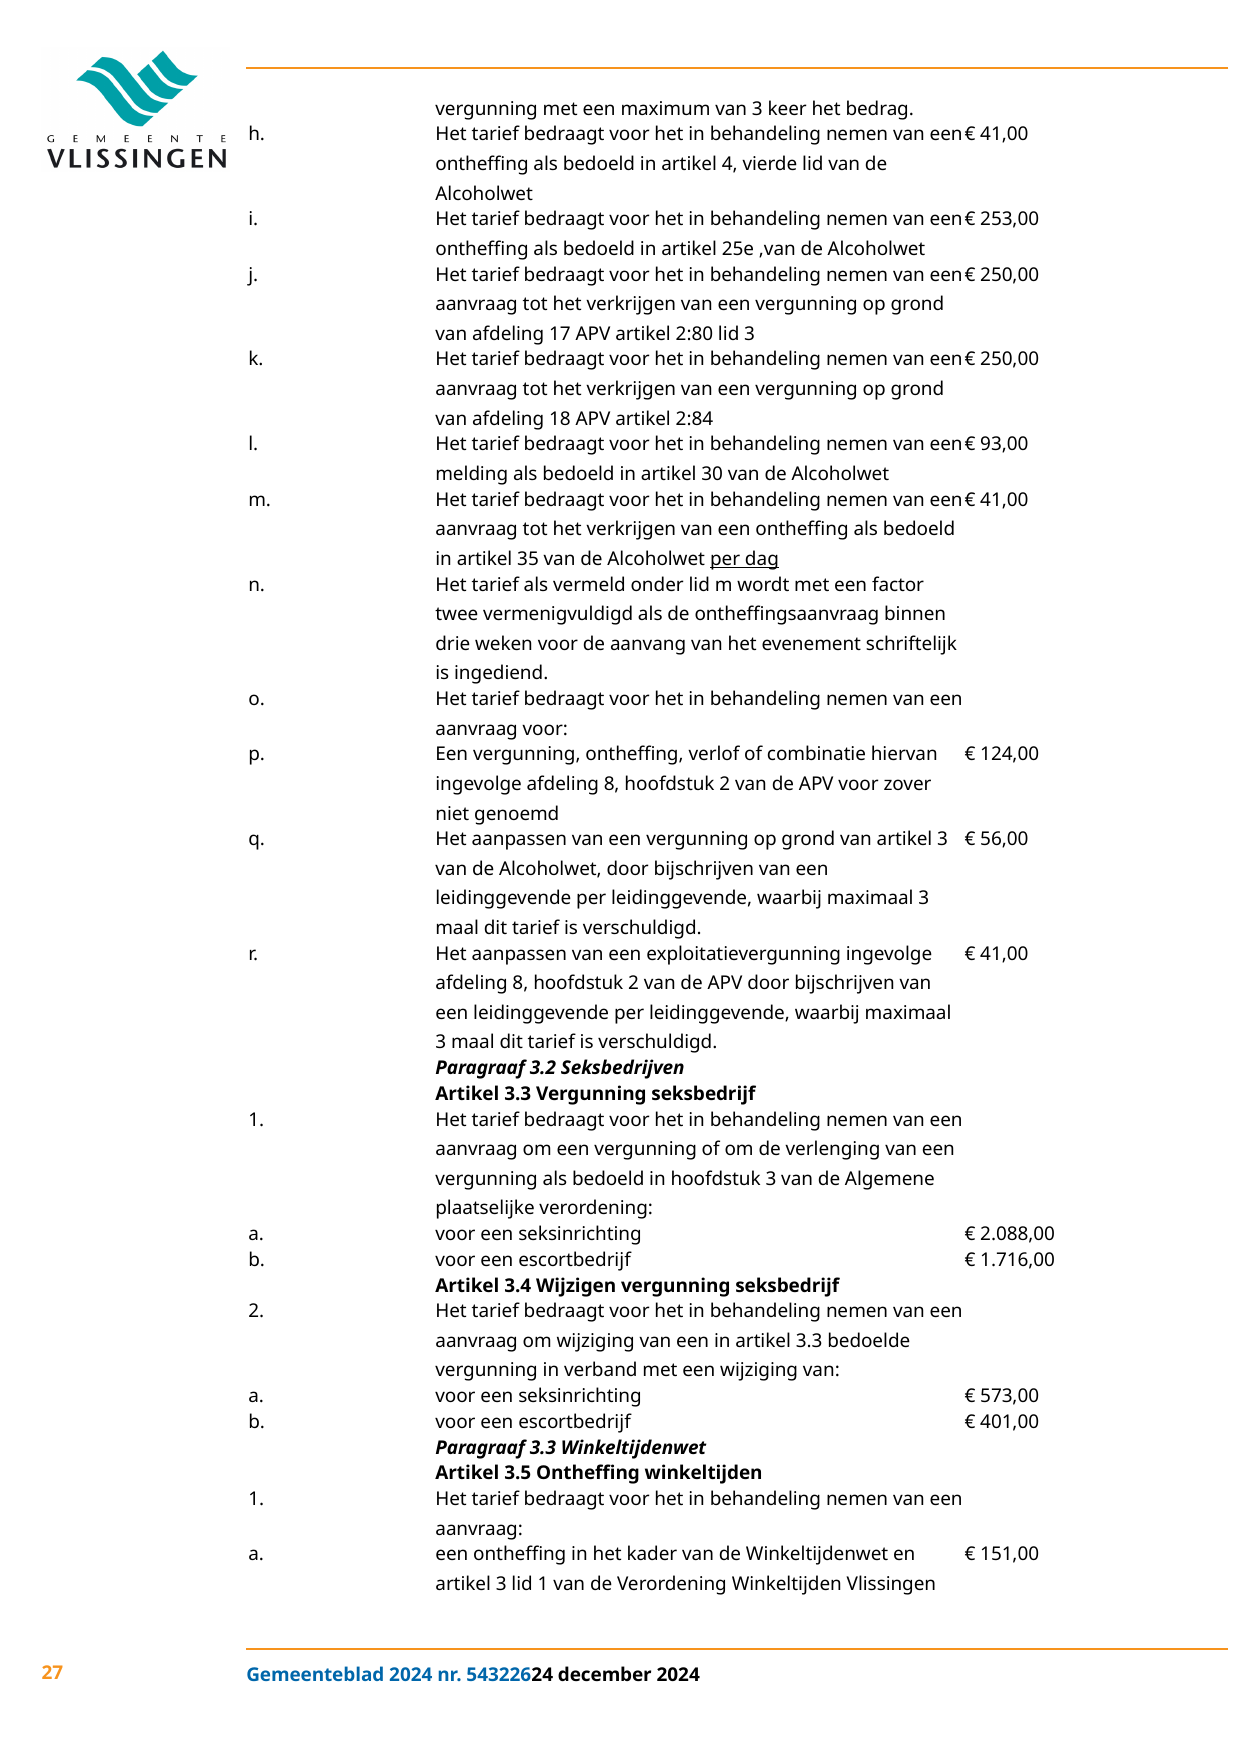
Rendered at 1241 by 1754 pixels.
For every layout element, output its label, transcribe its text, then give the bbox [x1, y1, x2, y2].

table_cell b. [248, 1408, 435, 1434]
table_cell i. [248, 205, 435, 261]
table_cell € 1.716,00 [964, 1246, 1152, 1272]
table_cell € 124,00 [964, 741, 1152, 825]
table_cell Het tarief bedraagt voor het in behandeling nemen van een aanvraag tot het verkrijgen van een vergunning op grond van afdeling 18 APV artikel 2:84 [435, 346, 964, 431]
table_cell Het tarief bedraagt voor het in behandeling nemen van een ontheffing als bedoeld in artikel 4, vierde lid van de Alcoholwet [435, 121, 964, 205]
table_cell [964, 1080, 1152, 1106]
table_cell [248, 1434, 435, 1459]
table_cell € 253,00 [964, 205, 1152, 261]
table_cell o. [248, 685, 435, 741]
table_cell € 250,00 [964, 261, 1152, 346]
table_cell Het tarief bedraagt voor het in behandeling nemen van een aanvraag voor: [435, 685, 964, 741]
table_cell € 250,00 [964, 346, 1152, 431]
table_cell voor een escortbedrijf [435, 1408, 964, 1434]
table_cell € 151,00 [964, 1541, 1152, 1596]
table_cell vergunning met een maximum van 3 keer het bedrag. [435, 95, 964, 121]
table_cell € 41,00 [964, 940, 1152, 1054]
table_cell Het aanpassen van een exploitatievergunning ingevolge afdeling 8, hoofdstuk 2 van de APV door bijschrijven van een leidinggevende per leidinggevende, waarbij maximaal 3 maal dit tarief is verschuldigd. [435, 940, 964, 1054]
table_cell 2. [248, 1298, 435, 1382]
table_cell Het tarief bedraagt voor het in behandeling nemen van een aanvraag: [435, 1485, 964, 1541]
table_cell Het tarief bedraagt voor het in behandeling nemen van een aanvraag tot het verkrijgen van een ontheffing als bedoeld in artikel 35 van de Alcoholwet per dag [435, 486, 964, 571]
table_cell Het tarief bedraagt voor het in behandeling nemen van een ontheffing als bedoeld in artikel 25e ,van de Alcoholwet [435, 205, 964, 261]
table_cell Het aanpassen van een vergunning op grond van artikel 3 van de Alcoholwet, door bijschrijven van een leidinggevende per leidinggevende, waarbij maximaal 3 maal dit tarief is verschuldigd. [435, 825, 964, 940]
table_cell r. [248, 940, 435, 1054]
table_cell [248, 1054, 435, 1080]
table_cell Paragraaf 3.2 Seksbedrijven [435, 1054, 964, 1080]
table_cell Het tarief bedraagt voor het in behandeling nemen van een aanvraag tot het verkrijgen van een vergunning op grond van afdeling 17 APV artikel 2:80 lid 3 [435, 261, 964, 346]
table_cell Het tarief bedraagt voor het in behandeling nemen van een aanvraag om wijziging van een in artikel 3.3 bedoelde vergunning in verband met een wijziging van: [435, 1298, 964, 1382]
table_cell Artikel 3.3 Vergunning seksbedrijf [435, 1080, 964, 1106]
table_cell een ontheffing in het kader van de Winkeltijdenwet en artikel 3 lid 1 van de Verordening Winkeltijden Vlissingen [435, 1541, 964, 1596]
table_cell [248, 1272, 435, 1297]
table_cell [964, 1485, 1152, 1541]
table_cell 1. [248, 1485, 435, 1541]
table_cell € 41,00 [964, 121, 1152, 205]
table_cell € 93,00 [964, 431, 1152, 486]
table_cell [964, 1298, 1152, 1382]
table_cell [964, 95, 1152, 121]
table_cell voor een escortbedrijf [435, 1246, 964, 1272]
table_cell p. [248, 741, 435, 825]
table_cell h. [248, 121, 435, 205]
table_cell Een vergunning, ontheffing, verlof of combinatie hiervan ingevolge afdeling 8, hoofdstuk 2 van de APV voor zover niet genoemd [435, 741, 964, 825]
table_cell a. [248, 1220, 435, 1246]
table_cell [248, 1460, 435, 1485]
table_cell [248, 1080, 435, 1106]
table_cell [964, 1054, 1152, 1080]
table_cell a. [248, 1541, 435, 1596]
table_cell m. [248, 486, 435, 571]
table_cell l. [248, 431, 435, 486]
table_cell [964, 571, 1152, 685]
table_cell j. [248, 261, 435, 346]
table_cell [964, 685, 1152, 741]
table_cell € 2.088,00 [964, 1220, 1152, 1246]
table_cell Het tarief als vermeld onder lid m wordt met een factor twee vermenigvuldigd als de ontheffingsaanvraag binnen drie weken voor de aanvang van het evenement schriftelijk is ingediend. [435, 571, 964, 685]
table_cell b. [248, 1246, 435, 1272]
table_cell [964, 1460, 1152, 1485]
table_cell Het tarief bedraagt voor het in behandeling nemen van een melding als bedoeld in artikel 30 van de Alcoholwet [435, 431, 964, 486]
table_cell Het tarief bedraagt voor het in behandeling nemen van een aanvraag om een vergunning of om de verlenging van een vergunning als bedoeld in hoofdstuk 3 van de Algemene plaatselijke verordening: [435, 1106, 964, 1220]
table_cell € 401,00 [964, 1408, 1152, 1434]
table_cell € 573,00 [964, 1383, 1152, 1408]
table_cell Artikel 3.4 Wijzigen vergunning seksbedrijf [435, 1272, 964, 1297]
table_cell [964, 1106, 1152, 1220]
table_cell voor een seksinrichting [435, 1220, 964, 1246]
table_cell [248, 95, 435, 121]
table_cell € 41,00 [964, 486, 1152, 571]
table_cell [964, 1434, 1152, 1459]
table_cell Artikel 3.5 Ontheffing winkeltijden [435, 1460, 964, 1485]
table_cell [964, 1272, 1152, 1297]
picture [41, 47, 231, 172]
table_cell n. [248, 571, 435, 685]
table_cell € 56,00 [964, 825, 1152, 940]
table_cell 1. [248, 1106, 435, 1220]
table_cell k. [248, 346, 435, 431]
table_cell a. [248, 1383, 435, 1408]
table_cell Paragraaf 3.3 Winkeltijdenwet [435, 1434, 964, 1459]
table_cell voor een seksinrichting [435, 1383, 964, 1408]
table_cell q. [248, 825, 435, 940]
